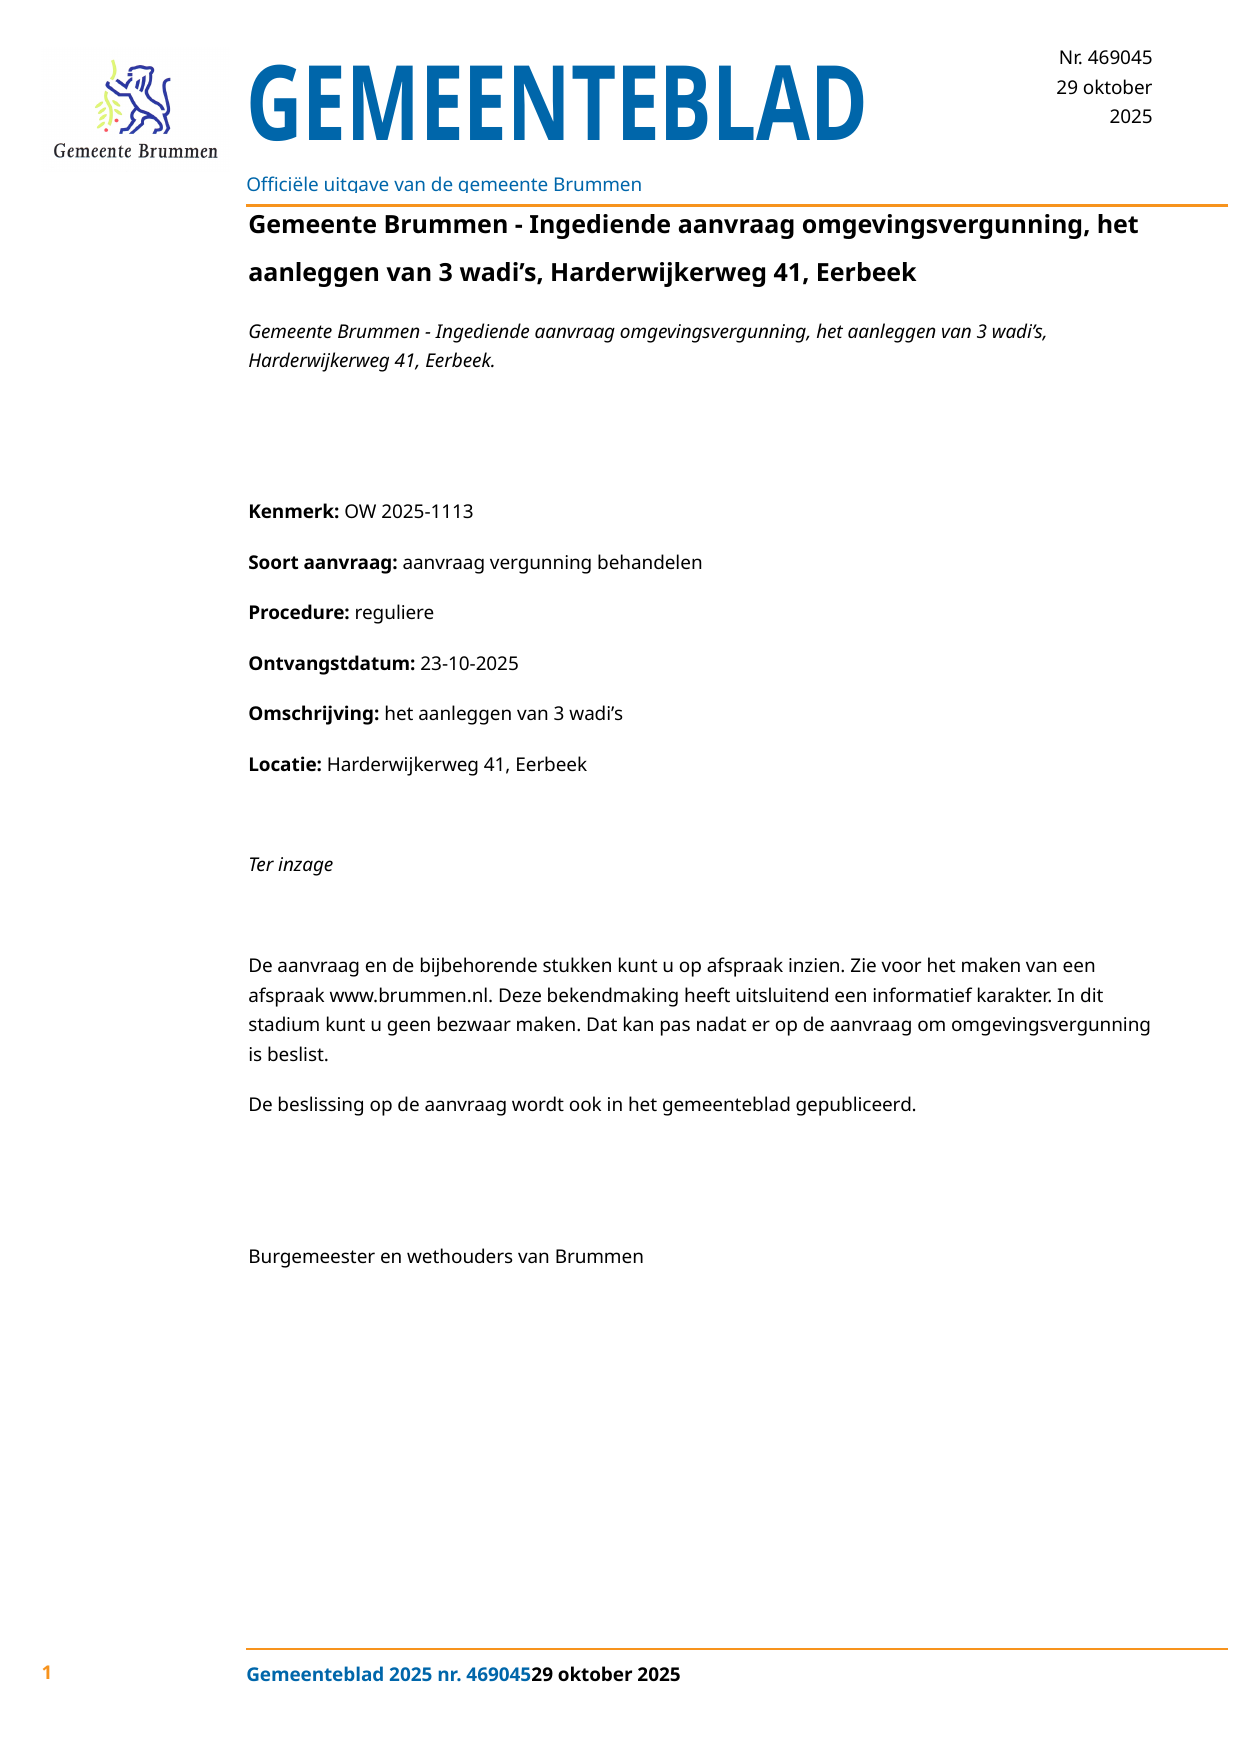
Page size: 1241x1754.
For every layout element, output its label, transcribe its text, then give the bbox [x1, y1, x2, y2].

text Procedure: reguliere [248, 599, 1152, 625]
text Locatie: Harderwijkerweg 41, Eerbeek [248, 751, 1152, 777]
text Gemeente Brummen - Ingediende aanvraag omgevingsvergunning, het aanleggen van 3 wadi’s, Harderwijkerweg 41, Eerbeek [248, 207, 1152, 288]
text Ter inzage [248, 852, 1152, 877]
text Ontvangstdatum: 23-10-2025 [248, 650, 1152, 676]
text Kenmerk: OW 2025-1113 [248, 499, 1152, 524]
text De aanvraag en de bijbehorende stukken kunt u op afspraak inzien. Zie voor het maken van een afspraak www.brummen.nl. Deze bekendmaking heeft uitsluitend een informatief karakter. In dit stadium kunt u geen bezwaar maken. Dat kan pas nadat er op de aanvraag om omgevingsvergunning is beslist. [248, 952, 1152, 1067]
text Soort aanvraag: aanvraag vergunning behandelen [248, 549, 1152, 575]
picture [41, 47, 231, 172]
text Omschrijving: het aanleggen van 3 wadi’s [248, 700, 1152, 726]
text De beslissing op de aanvraag wordt ook in het gemeenteblad gepubliceerd. [248, 1092, 1152, 1117]
text Gemeente Brummen - Ingediende aanvraag omgevingsvergunning, het aanleggen van 3 wadi’s, Harderwijkerweg 41, Eerbeek. [248, 318, 1152, 373]
text Burgemeester en wethouders van Brummen [248, 1243, 1152, 1269]
